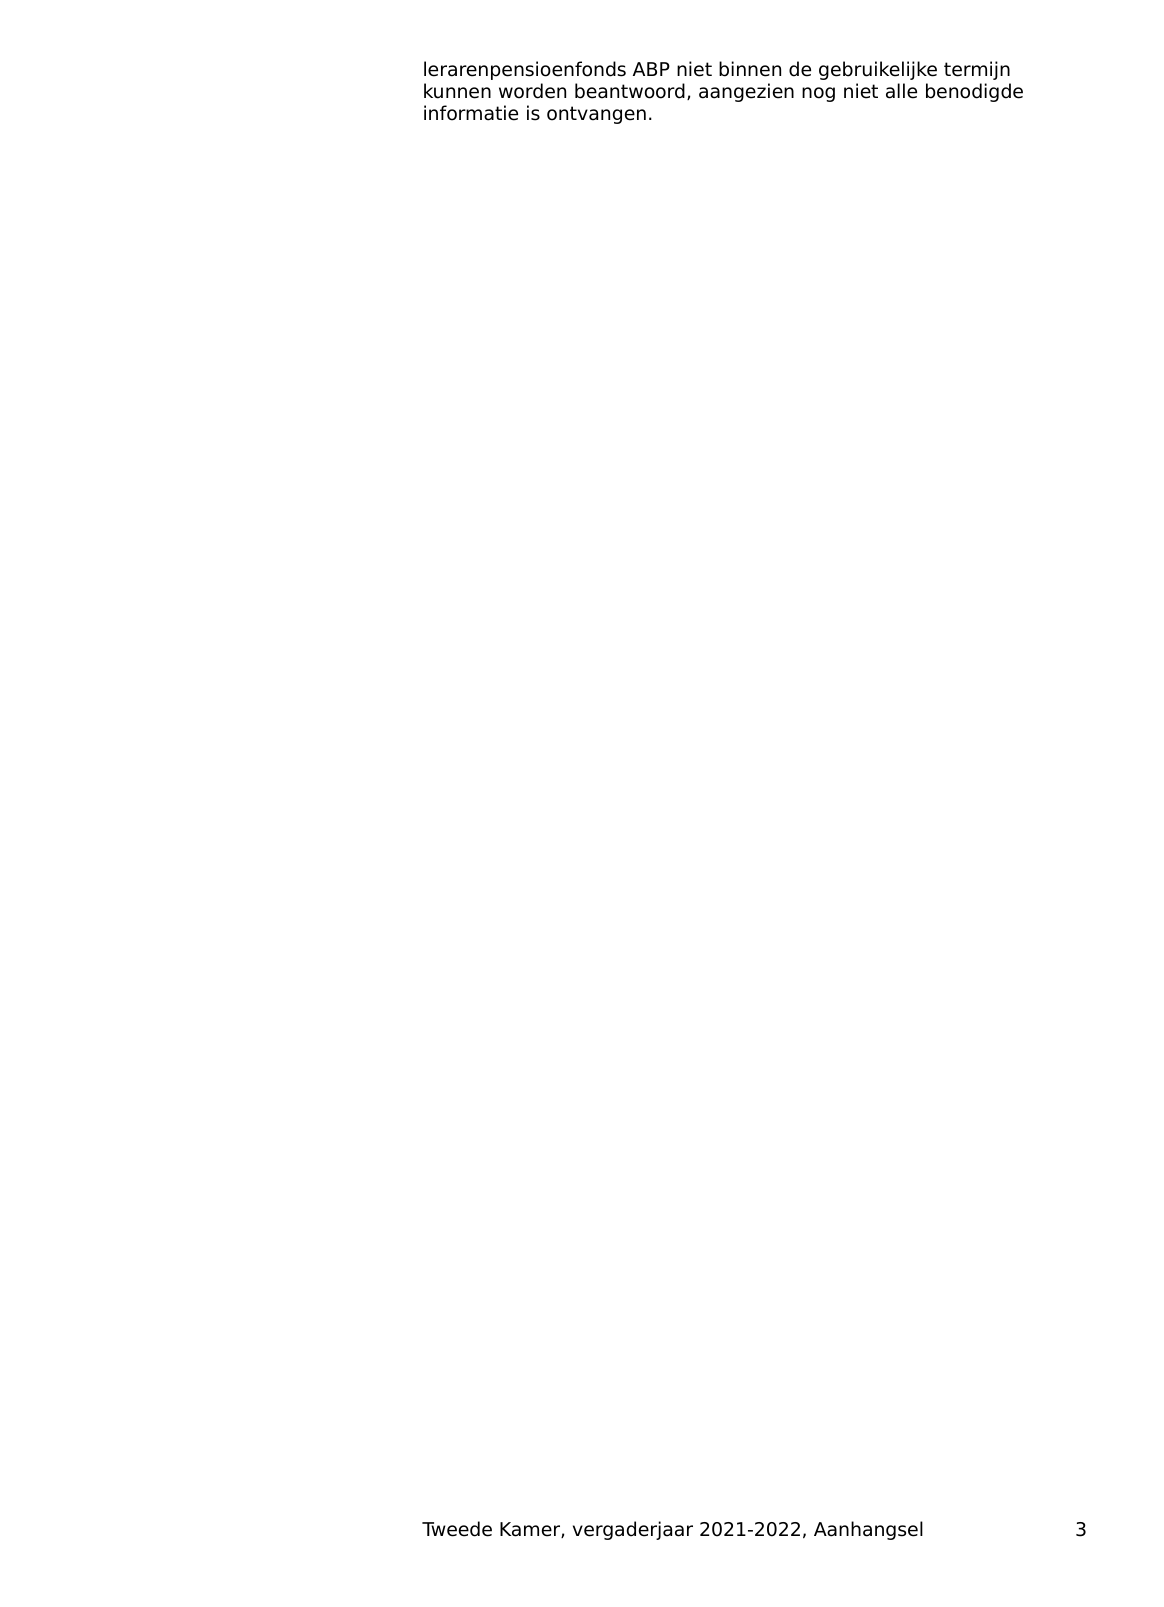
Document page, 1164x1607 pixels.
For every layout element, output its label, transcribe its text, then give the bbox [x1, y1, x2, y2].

text lerarenpensioenfonds ABP niet binnen de gebruikelijke termijn kunnen worden beantwoord, aangezien nog niet alle benodigde informatie is ontvangen. [422, 59, 1087, 125]
